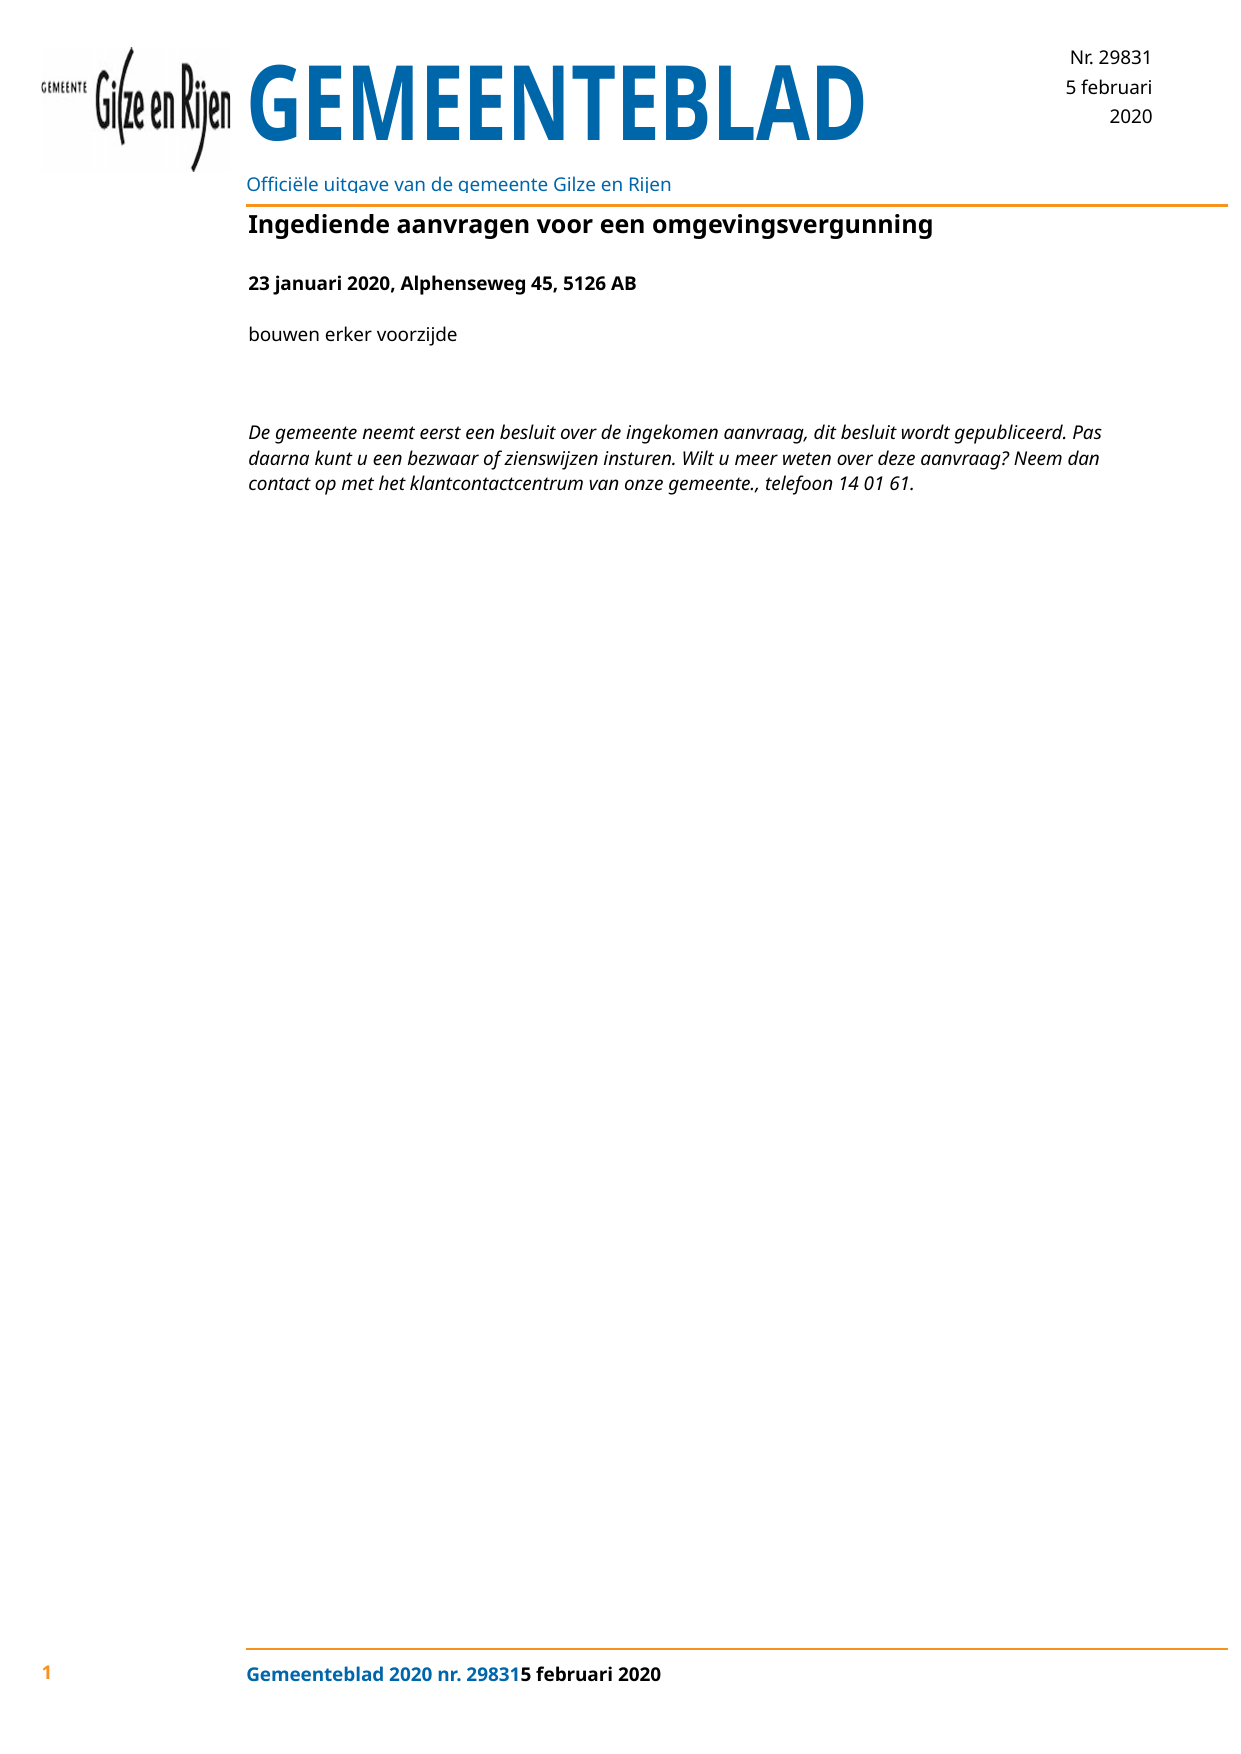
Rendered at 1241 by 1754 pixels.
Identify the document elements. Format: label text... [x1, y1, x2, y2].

text De gemeente neemt eerst een besluit over de ingekomen aanvraag, dit besluit wordt gepubliceerd. Pas daarna kunt u een bezwaar of zienswijzen insturen. Wilt u meer weten over deze aanvraag? Neem dan contact op met het klantcontactcentrum van onze gemeente., telefoon 14 01 61. [248, 419, 1152, 496]
text Ingediende aanvragen voor een omgevingsvergunning [248, 207, 1152, 241]
text bouwen erker voorzijde [248, 321, 1152, 346]
text 23 januari 2020, Alphenseweg 45, 5126 AB [248, 270, 1152, 296]
picture [41, 47, 231, 172]
